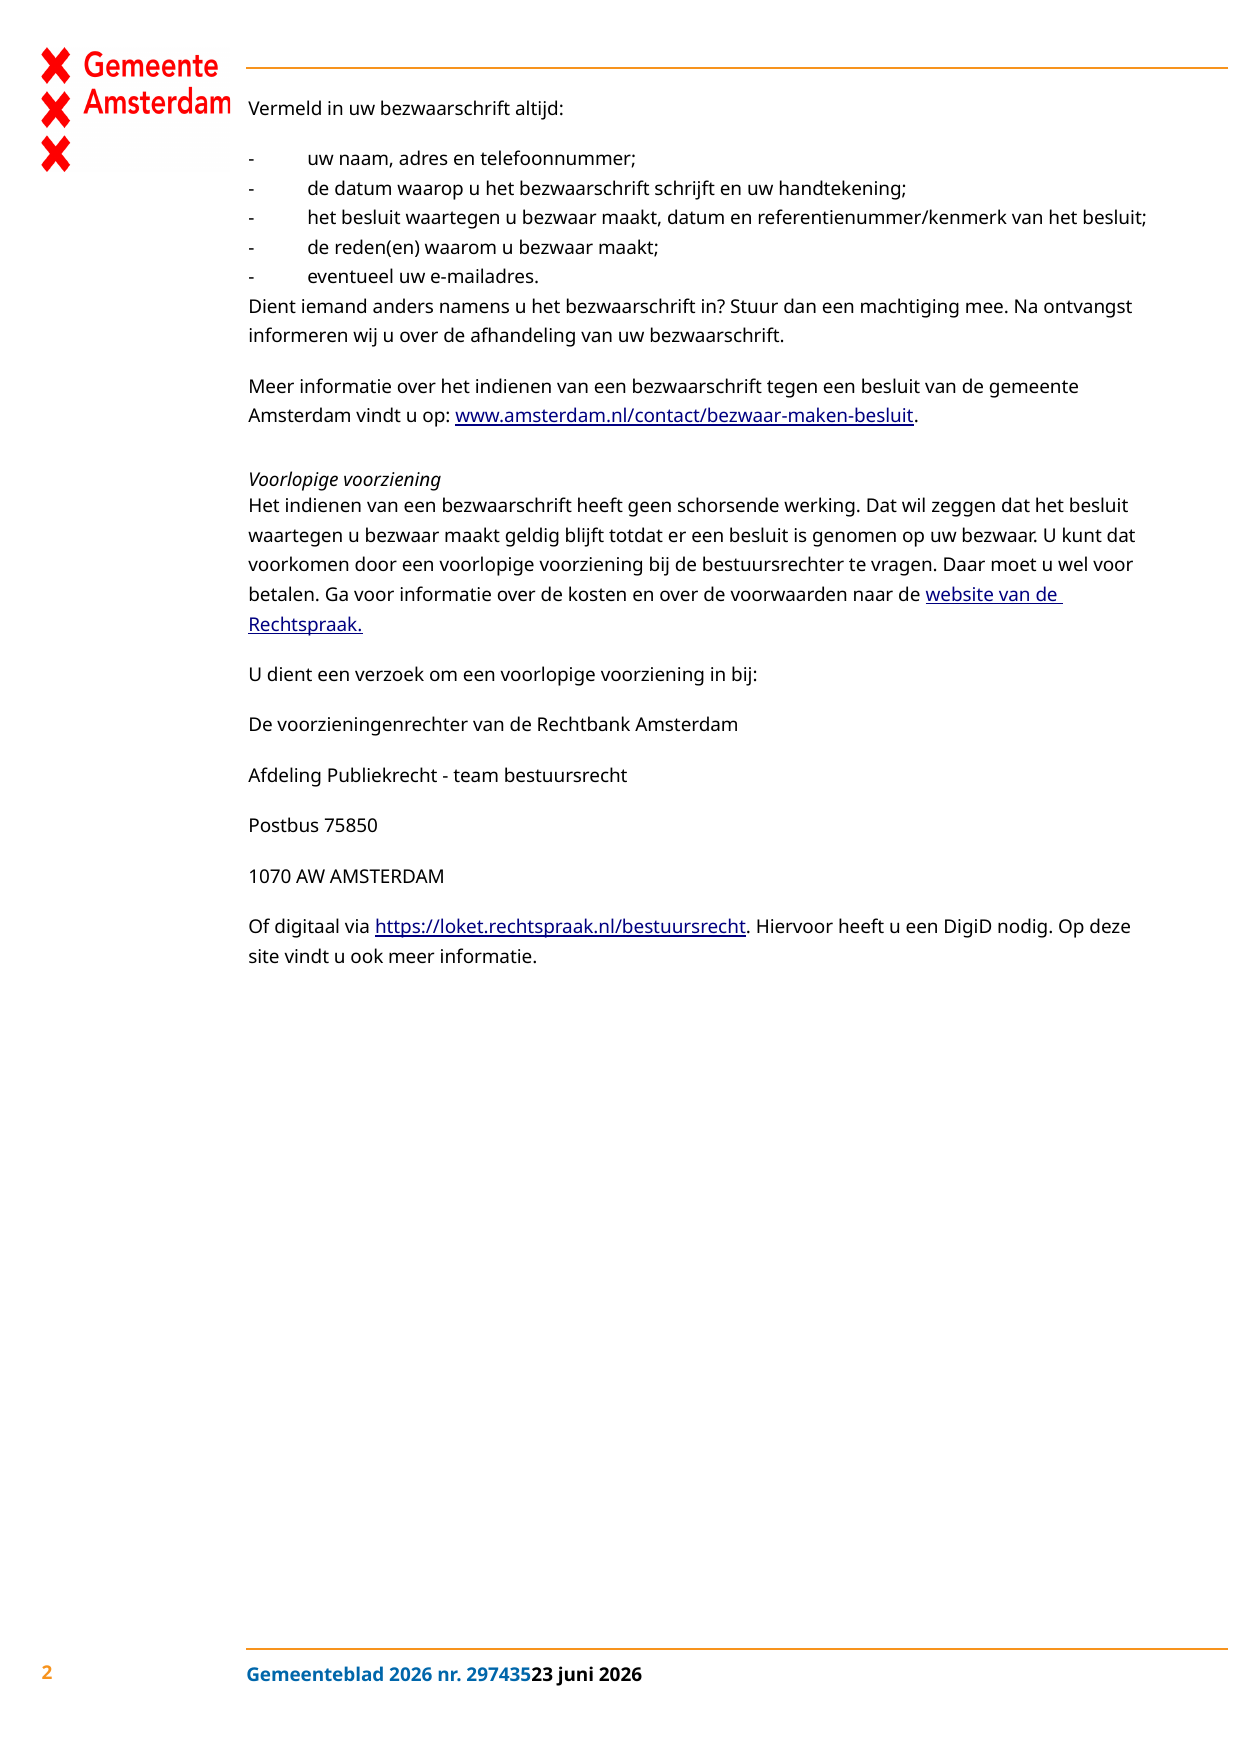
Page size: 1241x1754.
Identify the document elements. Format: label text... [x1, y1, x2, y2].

text Of digitaal via https://loket.rechtspraak.nl/bestuursrecht. Hiervoor heeft u een DigiD nodig. Op deze site vindt u ook meer informatie. [248, 913, 1152, 968]
text Voorlopige voorziening [248, 467, 1152, 492]
text Vermeld in uw bezwaarschrift altijd: [248, 95, 1152, 121]
text U dient een verzoek om een voorlopige voorziening in bij: [248, 661, 1152, 687]
list uw naam, adres en telefoonnummer; [248, 145, 1152, 171]
text Het indienen van een bezwaarschrift heeft geen schorsende werking. Dat wil zeggen dat het besluit waartegen u bezwaar maakt geldig blijft totdat er een besluit is genomen op uw bezwaar. U kunt dat voorkomen door een voorlopige voorziening bij de bestuursrechter te vragen. Daar moet u wel voor betalen. Ga voor informatie over de kosten en over de voorwaarden naar de website van de Rechtspraak. [248, 492, 1152, 636]
picture [41, 47, 231, 172]
list het besluit waartegen u bezwaar maakt, datum en referentienummer/kenmerk van het besluit; [248, 204, 1152, 230]
list de reden(en) waarom u bezwaar maakt; [248, 234, 1152, 260]
text Postbus 75850 [248, 812, 1152, 838]
text Meer informatie over het indienen van een bezwaarschrift tegen een besluit van de gemeente Amsterdam vindt u op: www.amsterdam.nl/contact/bezwaar-maken-besluit. [248, 373, 1152, 428]
text Dient iemand anders namens u het bezwaarschrift in? Stuur dan een machtiging mee. Na ontvangst informeren wij u over de afhandeling van uw bezwaarschrift. [248, 293, 1152, 348]
text 1070 AW AMSTERDAM [248, 863, 1152, 888]
text Afdeling Publiekrecht - team bestuursrecht [248, 762, 1152, 788]
list eventueel uw e-mailadres. [248, 263, 1152, 289]
list de datum waarop u het bezwaarschrift schrijft en uw handtekening; [248, 175, 1152, 201]
text De voorzieningenrechter van de Rechtbank Amsterdam [248, 712, 1152, 737]
